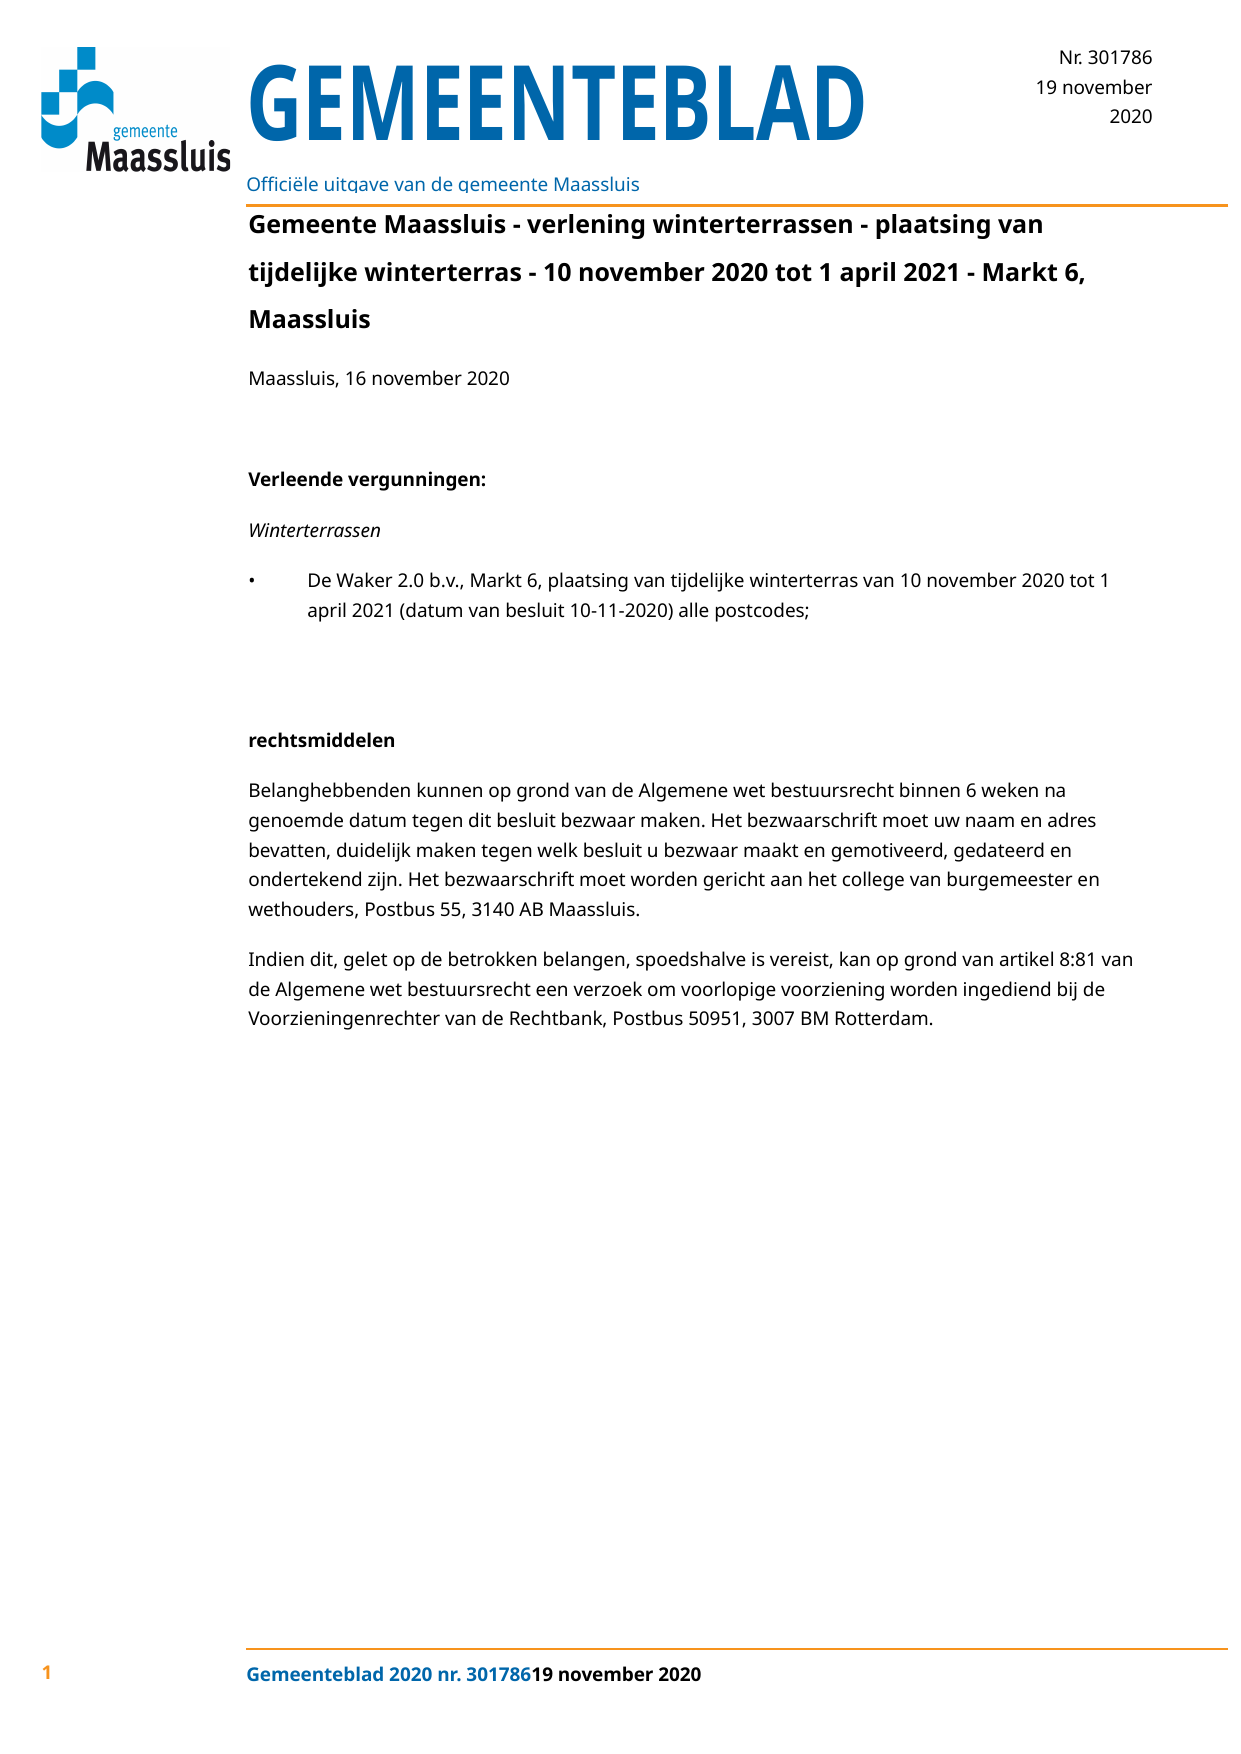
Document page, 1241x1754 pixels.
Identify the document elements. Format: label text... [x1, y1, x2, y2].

text Verleende vergunningen: [248, 466, 1152, 492]
text rechtsmiddelen [248, 727, 1152, 753]
text Gemeente Maassluis - verlening winterterrassen - plaatsing van tijdelijke winterterras - 10 november 2020 tot 1 april 2021 - Markt 6, Maassluis [248, 207, 1152, 336]
list De Waker 2.0 b.v., Markt 6, plaatsing van tijdelijke winterterras van 10 november 2020 tot 1 april 2021 (datum van besluit 10-11-2020) alle postcodes; [248, 567, 1152, 622]
text Belanghebbenden kunnen op grond van de Algemene wet bestuursrecht binnen 6 weken na genoemde datum tegen dit besluit bezwaar maken. Het bezwaarschrift moet uw naam en adres bevatten, duidelijk maken tegen welk besluit u bezwaar maakt en gemotiveerd, gedateerd en ondertekend zijn. Het bezwaarschrift moet worden gericht aan het college van burgemeester en wethouders, Postbus 55, 3140 AB Maassluis. [248, 778, 1152, 922]
picture [41, 47, 77, 92]
picture [41, 47, 231, 172]
text Winterterrassen [248, 517, 1152, 542]
text Maassluis, 16 november 2020 [248, 366, 1152, 391]
text Indien dit, gelet op de betrokken belangen, spoedshalve is vereist, kan op grond van artikel 8:81 van de Algemene wet bestuursrecht een verzoek om voorlopige voorziening worden ingediend bij de Voorzieningenrechter van de Rechtbank, Postbus 50951, 3007 BM Rotterdam. [248, 946, 1152, 1031]
